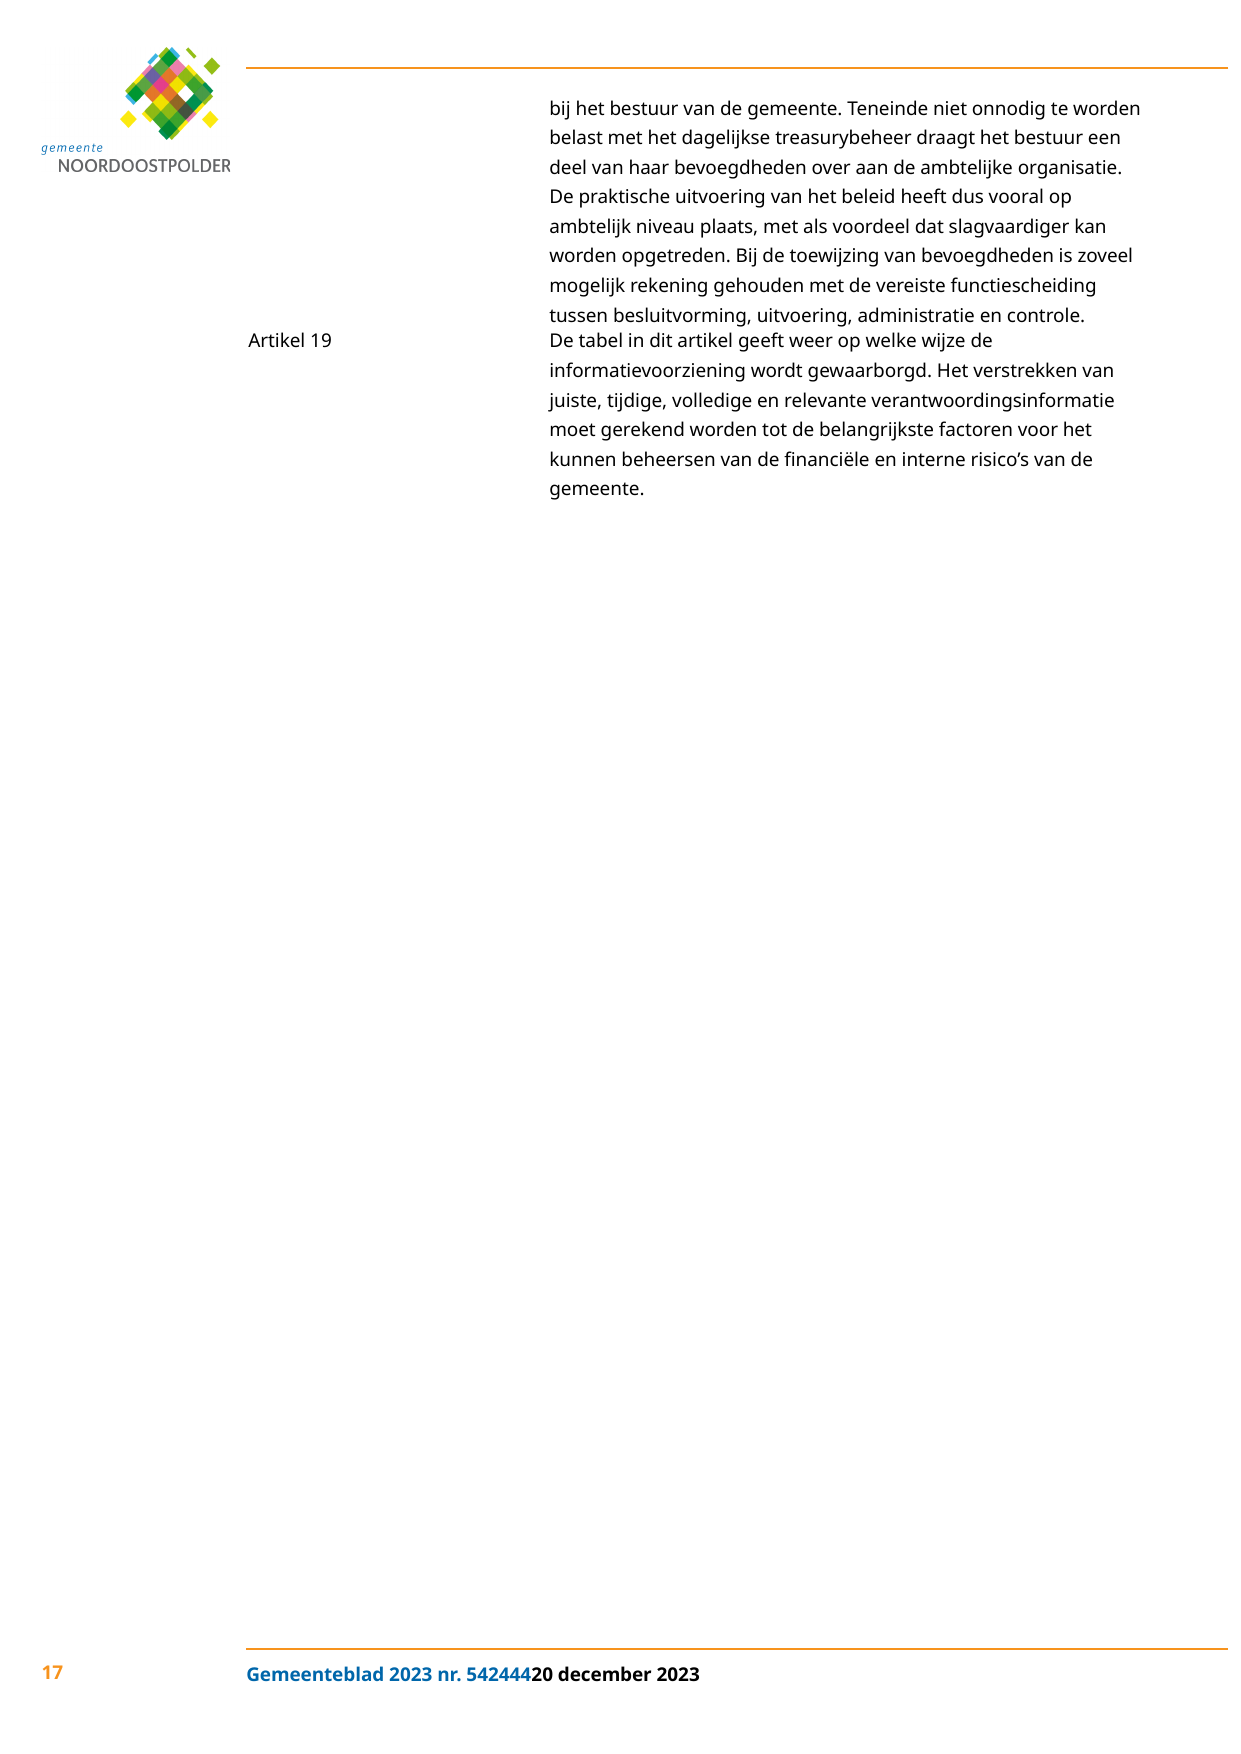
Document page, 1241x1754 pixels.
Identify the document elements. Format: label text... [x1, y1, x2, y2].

table_cell Artikel 19 [248, 328, 549, 501]
table_cell bij het bestuur van de gemeente. Teneinde niet onnodig te worden belast met het dagelijkse treasurybeheer draagt het bestuur een deel van haar bevoegdheden over aan de ambtelijke organisatie. De praktische uitvoering van het beleid heeft dus vooral op ambtelijk niveau plaats, met als voordeel dat slagvaardiger kan worden opgetreden. Bij de toewijzing van bevoegdheden is zoveel mogelijk rekening gehouden met de vereiste functiescheiding tussen besluitvorming, uitvoering, administratie en controle. [549, 95, 1152, 328]
picture [41, 47, 231, 172]
table_cell De tabel in dit artikel geeft weer op welke wijze de informatievoorziening wordt gewaarborgd. Het verstrekken van juiste, tijdige, volledige en relevante verantwoordingsinformatie moet gerekend worden tot de belangrijkste factoren voor het kunnen beheersen van de financiële en interne risico’s van de gemeente. [549, 328, 1152, 501]
table_cell [248, 95, 549, 328]
